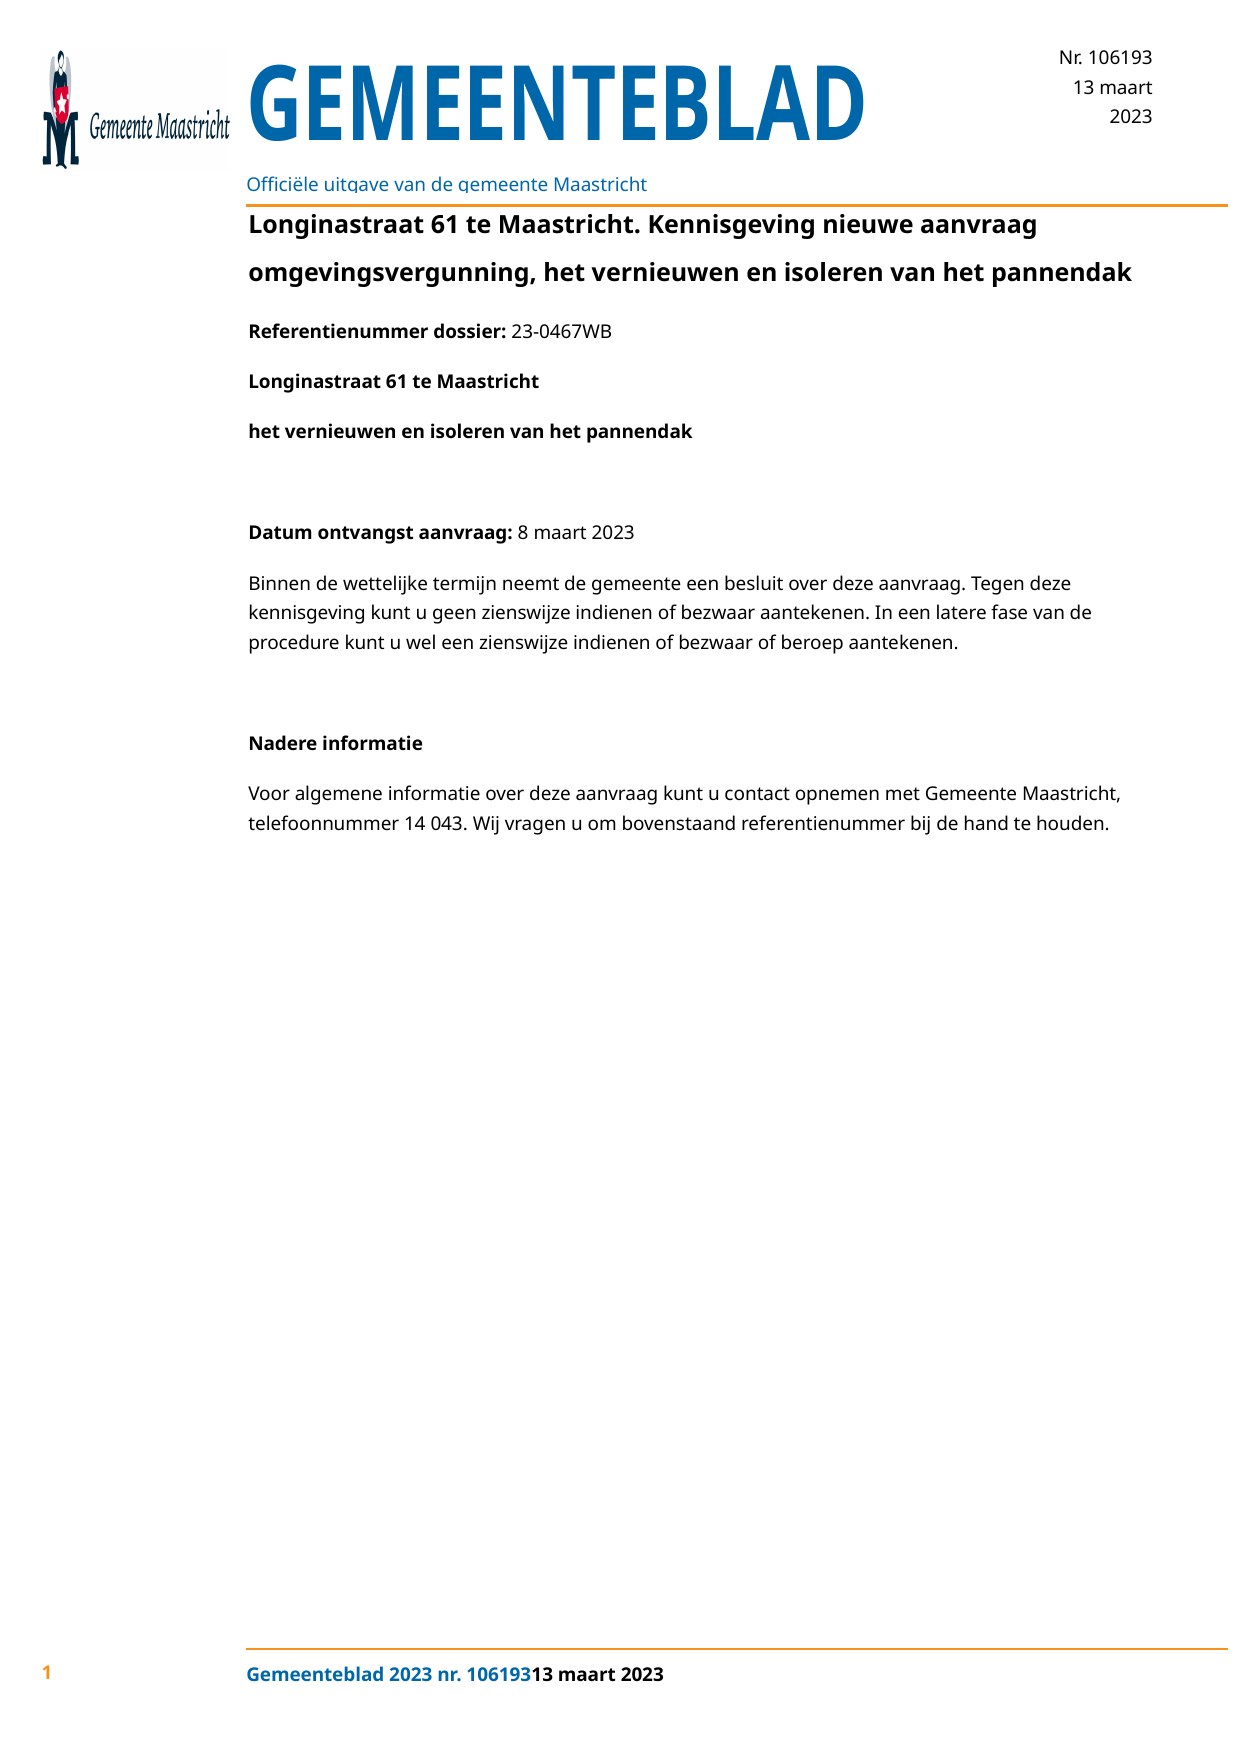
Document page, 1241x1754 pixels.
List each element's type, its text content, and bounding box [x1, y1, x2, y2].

text Nadere informatie [248, 730, 1152, 756]
text Referentienummer dossier: 23-0467WB [248, 318, 1152, 344]
text Binnen de wettelijke termijn neemt de gemeente een besluit over deze aanvraag. Tegen deze kennisgeving kunt u geen zienswijze indienen of bezwaar aantekenen. In een latere fase van de procedure kunt u wel een zienswijze indienen of bezwaar of beroep aantekenen. [248, 570, 1152, 655]
text het vernieuwen en isoleren van het pannendak [248, 419, 1152, 444]
picture [41, 47, 231, 172]
text Longinastraat 61 te Maastricht [248, 368, 1152, 394]
text Datum ontvangst aanvraag: 8 maart 2023 [248, 519, 1152, 545]
text Longinastraat 61 te Maastricht. Kennisgeving nieuwe aanvraag omgevingsvergunning, het vernieuwen en isoleren van het pannendak [248, 207, 1152, 288]
text Voor algemene informatie over deze aanvraag kunt u contact opnemen met Gemeente Maastricht, telefoonnummer 14 043. Wij vragen u om bovenstaand referentienummer bij de hand te houden. [248, 780, 1152, 836]
